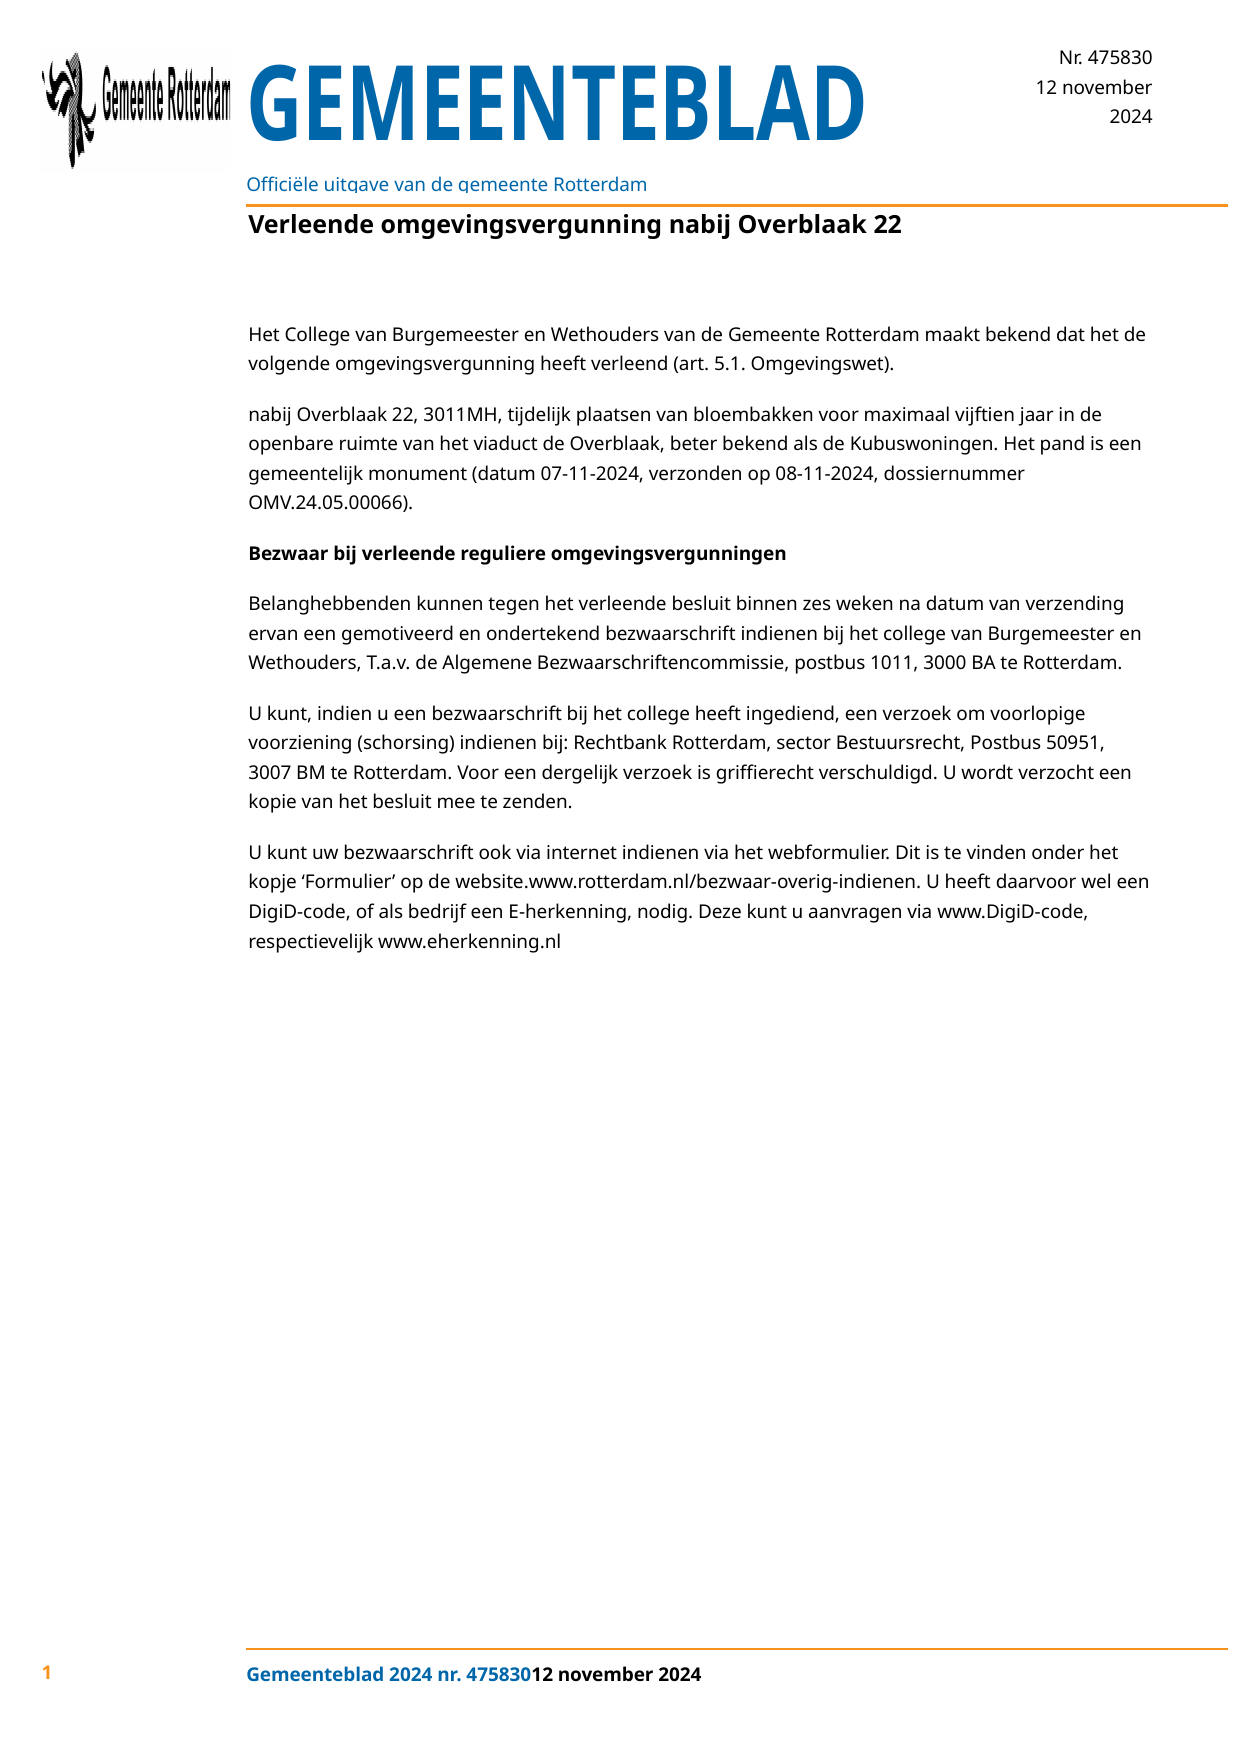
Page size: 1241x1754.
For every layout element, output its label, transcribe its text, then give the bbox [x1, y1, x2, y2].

picture [41, 47, 231, 172]
text nabij Overblaak 22, 3011MH, tijdelijk plaatsen van bloembakken voor maximaal vijftien jaar in de openbare ruimte van het viaduct de Overblaak, beter bekend als de Kubuswoningen. Het pand is een gemeentelijk monument (datum 07-11-2024, verzonden op 08-11-2024, dossiernummer OMV.24.05.00066). [248, 401, 1152, 515]
text Bezwaar bij verleende reguliere omgevingsvergunningen [248, 540, 1152, 566]
text Verleende omgevingsvergunning nabij Overblaak 22 [248, 207, 1152, 241]
text Belanghebbenden kunnen tegen het verleende besluit binnen zes weken na datum van verzending ervan een gemotiveerd en ondertekend bezwaarschrift indienen bij het college van Burgemeester en Wethouders, T.a.v. de Algemene Bezwaarschriftencommissie, postbus 1011, 3000 BA te Rotterdam. [248, 590, 1152, 675]
text U kunt uw bezwaarschrift ook via internet indienen via het webformulier. Dit is te vinden onder het kopje ‘Formulier’ op de website.www.rotterdam.nl/bezwaar-overig-indienen. U heeft daarvoor wel een DigiD-code, of als bedrijf een E-herkenning, nodig. Deze kunt u aanvragen via www.DigiD-code, respectievelijk www.eherkenning.nl [248, 839, 1152, 953]
text Het College van Burgemeester en Wethouders van de Gemeente Rotterdam maakt bekend dat het de volgende omgevingsvergunning heeft verleend (art. 5.1. Omgevingswet). [248, 321, 1152, 376]
text U kunt, indien u een bezwaarschrift bij het college heeft ingediend, een verzoek om voorlopige voorziening (schorsing) indienen bij: Rechtbank Rotterdam, sector Bestuursrecht, Postbus 50951, 3007 BM te Rotterdam. Voor een dergelijk verzoek is griffierecht verschuldigd. U wordt verzocht een kopie van het besluit mee te zenden. [248, 700, 1152, 814]
